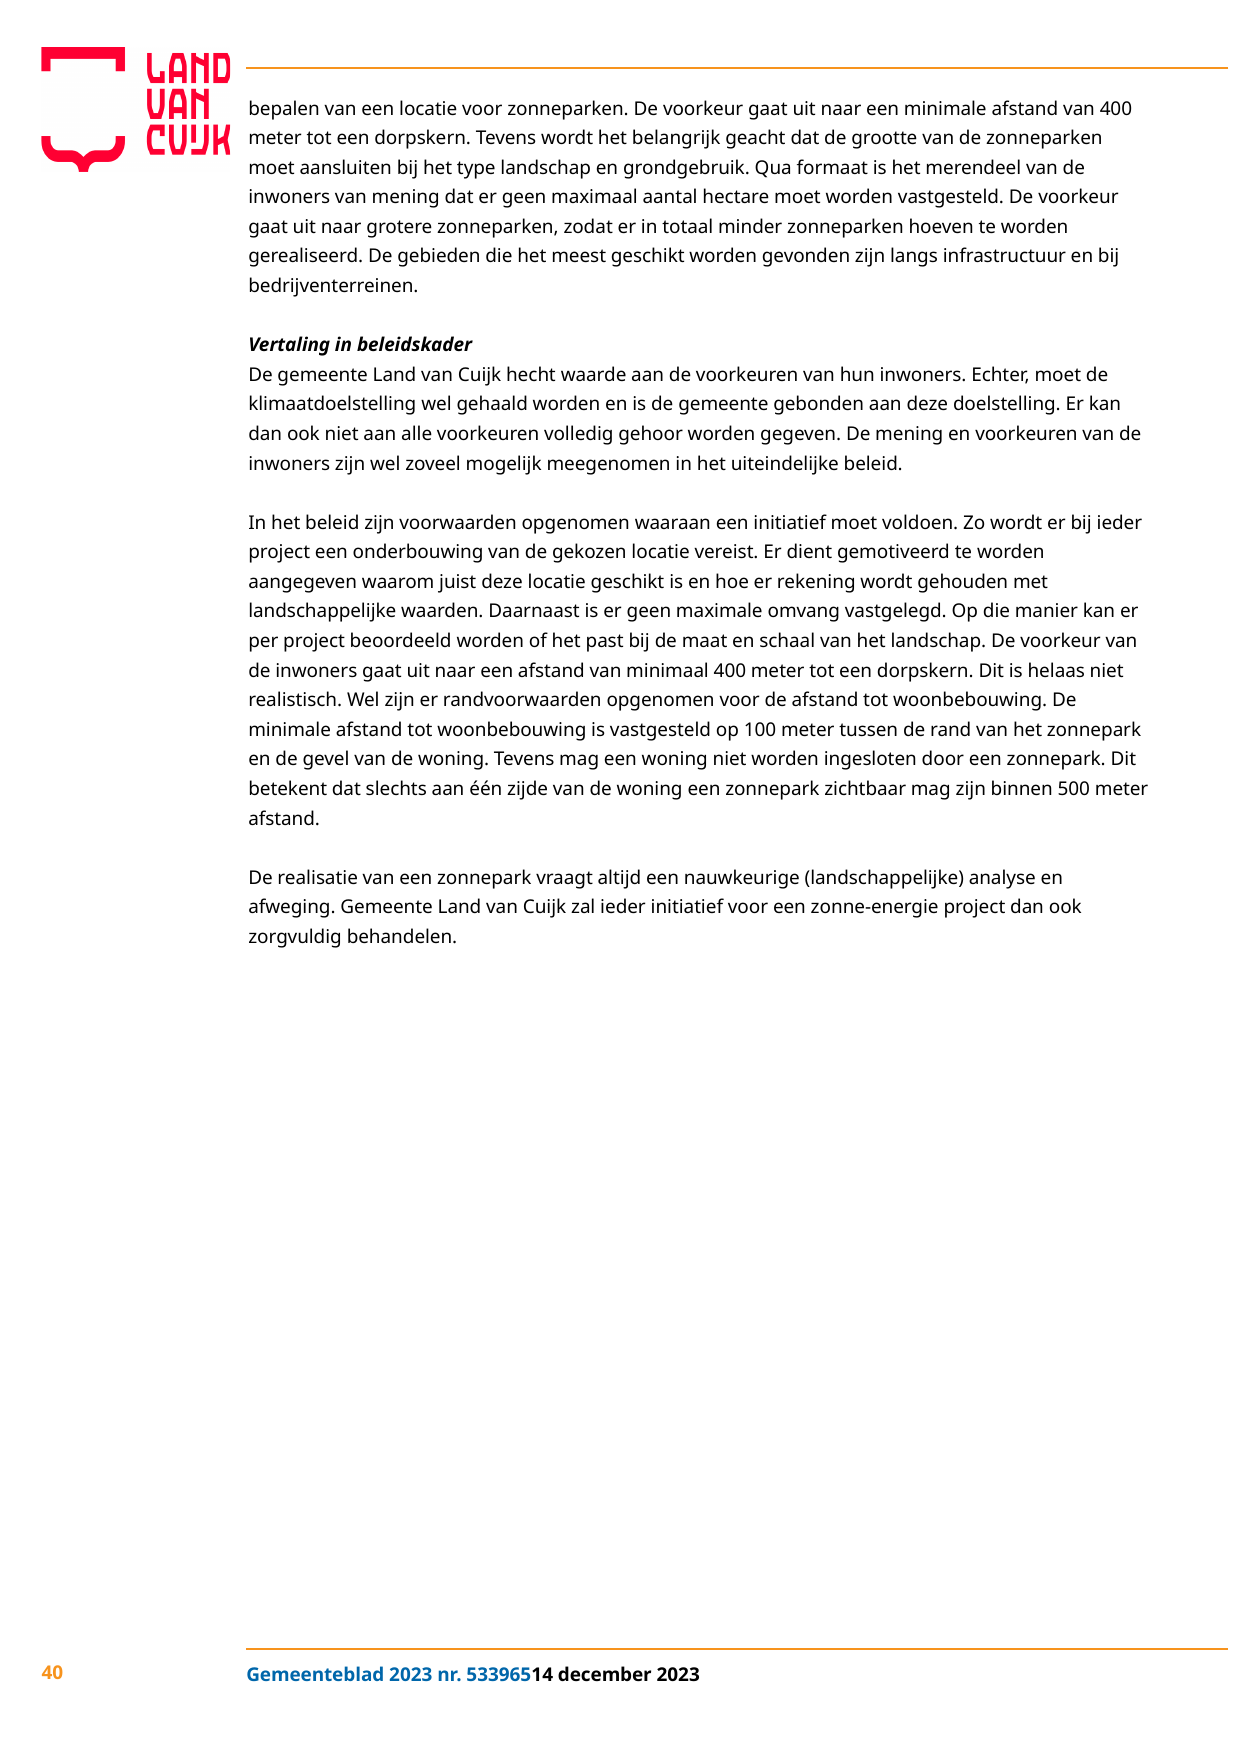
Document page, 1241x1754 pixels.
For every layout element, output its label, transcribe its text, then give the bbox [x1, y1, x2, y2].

picture [41, 47, 231, 172]
text bepalen van een locatie voor zonneparken. De voorkeur gaat uit naar een minimale afstand van 400 meter tot een dorpskern. Tevens wordt het belangrijk geacht dat de grootte van de zonneparken moet aansluiten bij het type landschap en grondgebruik. Qua formaat is het merendeel van de inwoners van mening dat er geen maximaal aantal hectare moet worden vastgesteld. De voorkeur gaat uit naar grotere zonneparken, zodat er in totaal minder zonneparken hoeven te worden gerealiseerd. De gebieden die het meest geschikt worden gevonden zijn langs infrastructuur en bij bedrijventerreinen. [248, 95, 1152, 298]
text De realisatie van een zonnepark vraagt altijd een nauwkeurige (landschappelijke) analyse en afweging. Gemeente Land van Cuijk zal ieder initiatief voor een zonne-energie project dan ook zorgvuldig behandelen. [248, 864, 1152, 949]
text De gemeente Land van Cuijk hecht waarde aan de voorkeuren van hun inwoners. Echter, moet de klimaatdoelstelling wel gehaald worden en is de gemeente gebonden aan deze doelstelling. Er kan dan ook niet aan alle voorkeuren volledig gehoor worden gegeven. De mening en voorkeuren van de inwoners zijn wel zoveel mogelijk meegenomen in het uiteindelijke beleid. [248, 361, 1152, 476]
text In het beleid zijn voorwaarden opgenomen waaraan een initiatief moet voldoen. Zo wordt er bij ieder project een onderbouwing van de gekozen locatie vereist. Er dient gemotiveerd te worden aangegeven waarom juist deze locatie geschikt is en hoe er rekening wordt gehouden met landschappelijke waarden. Daarnaast is er geen maximale omvang vastgelegd. Op die manier kan er per project beoordeeld worden of het past bij de maat en schaal van het landschap. De voorkeur van de inwoners gaat uit naar een afstand van minimaal 400 meter tot een dorpskern. Dit is helaas niet realistisch. Wel zijn er randvoorwaarden opgenomen voor de afstand tot woonbebouwing. De minimale afstand tot woonbebouwing is vastgesteld op 100 meter tussen de rand van het zonnepark en de gevel van de woning. Tevens mag een woning niet worden ingesloten door een zonnepark. Dit betekent dat slechts aan één zijde van de woning een zonnepark zichtbaar mag zijn binnen 500 meter afstand. [248, 509, 1152, 831]
text Vertaling in beleidskader [248, 331, 1152, 357]
